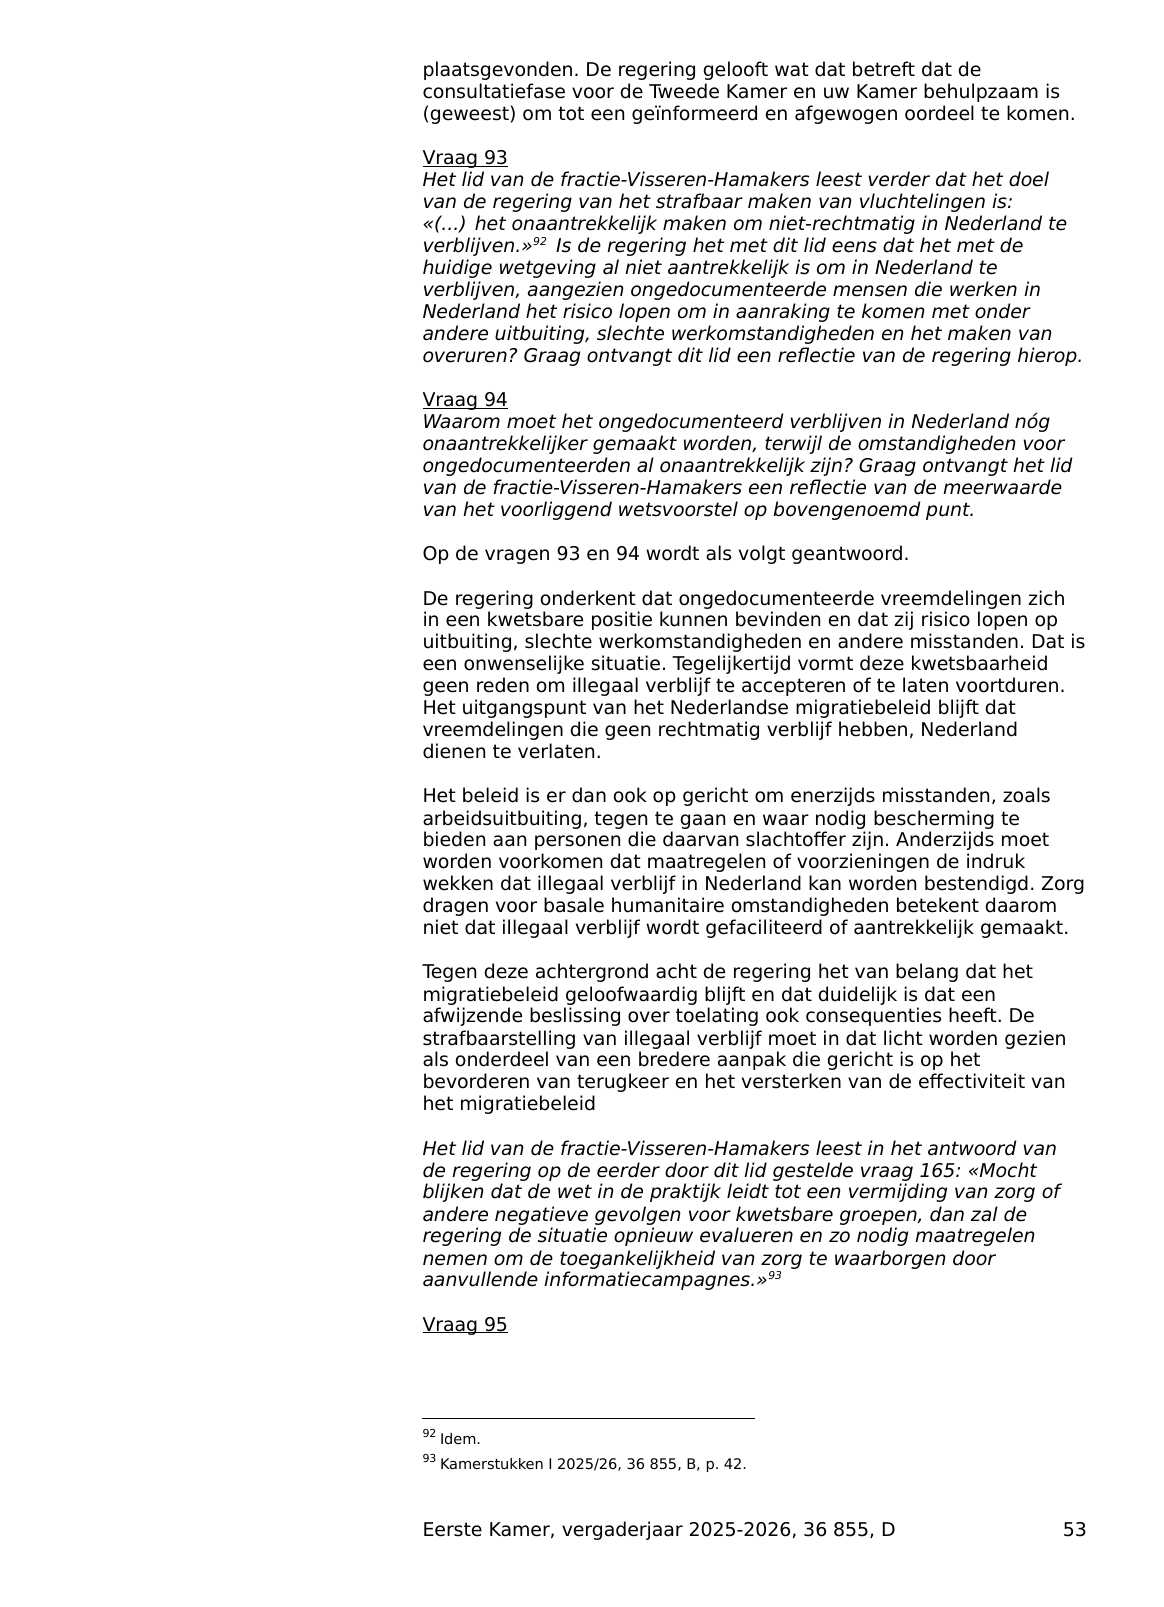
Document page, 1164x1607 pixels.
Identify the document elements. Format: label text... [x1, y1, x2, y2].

text Vraag 93 [422, 147, 1087, 169]
text De regering onderkent dat ongedocumenteerde vreemdelingen zich in een kwetsbare positie kunnen bevinden en dat zij risico lopen op uitbuiting, slechte werkomstandigheden en andere misstanden. Dat is een onwenselijke situatie. Tegelijkertijd vormt deze kwetsbaarheid geen reden om illegaal verblijf te accepteren of te laten voortduren. Het uitgangspunt van het Nederlandse migratiebeleid blijft dat vreemdelingen die geen rechtmatig verblijf hebben, Nederland dienen te verlaten. [422, 587, 1087, 763]
text Vraag 95 [422, 1313, 1087, 1336]
text Het lid van de fractie-Visseren-Hamakers leest verder dat het doel van de regering van het strafbaar maken van vluchtelingen is: «(...) het onaantrekkelijk maken om niet-rechtmatig in Nederland te verblijven.» Is de regering het met dit lid eens dat het met de huidige wetgeving al niet aantrekkelijk is om in Nederland te verblijven, aangezien ongedocumenteerde mensen die werken in Nederland het risico lopen om in aanraking te komen met onder andere uitbuiting, slechte werkomstandigheden en het maken van overuren? Graag ontvangt dit lid een reflectie van de regering hierop. [422, 169, 1087, 367]
text Tegen deze achtergrond acht de regering het van belang dat het migratiebeleid geloofwaardig blijft en dat duidelijk is dat een afwijzende beslissing over toelating ook consequenties heeft. De strafbaarstelling van illegaal verblijf moet in dat licht worden gezien als onderdeel van een bredere aanpak die gericht is op het bevorderen van terugkeer en het versterken van de effectiviteit van het migratiebeleid [422, 961, 1087, 1115]
text Vraag 94 [422, 389, 1087, 411]
text Kamerstukken I 2025/26, 36 855, B, p. 42. [422, 1452, 1087, 1474]
text Waarom moet het ongedocumenteerd verblijven in Nederland nóg onaantrekkelijker gemaakt worden, terwijl de omstandigheden voor ongedocumenteerden al onaantrekkelijk zijn? Graag ontvangt het lid van de fractie-Visseren-Hamakers een reflectie van de meerwaarde van het voorliggend wetsvoorstel op bovengenoemd punt. [422, 411, 1087, 521]
text Het lid van de fractie-Visseren-Hamakers leest in het antwoord van de regering op de eerder door dit lid gestelde vraag 165: «Mocht blijken dat de wet in de praktijk leidt tot een vermijding van zorg of andere negatieve gevolgen voor kwetsbare groepen, dan zal de regering de situatie opnieuw evalueren en zo nodig maatregelen nemen om de toegankelijkheid van zorg te waarborgen door aanvullende informatiecampagnes.» [422, 1137, 1087, 1291]
text plaatsgevonden. De regering gelooft wat dat betreft dat de consultatiefase voor de Tweede Kamer en uw Kamer behulpzaam is (geweest) om tot een geïnformeerd en afgewogen oordeel te komen. [422, 59, 1087, 125]
text Op de vragen 93 en 94 wordt als volgt geantwoord. [422, 543, 1087, 565]
text Idem. [422, 1427, 1087, 1449]
text Het beleid is er dan ook op gericht om enerzijds misstanden, zoals arbeidsuitbuiting, tegen te gaan en waar nodig bescherming te bieden aan personen die daarvan slachtoffer zijn. Anderzijds moet worden voorkomen dat maatregelen of voorzieningen de indruk wekken dat illegaal verblijf in Nederland kan worden bestendigd. Zorg dragen voor basale humanitaire omstandigheden betekent daarom niet dat illegaal verblijf wordt gefaciliteerd of aantrekkelijk gemaakt. [422, 785, 1087, 939]
